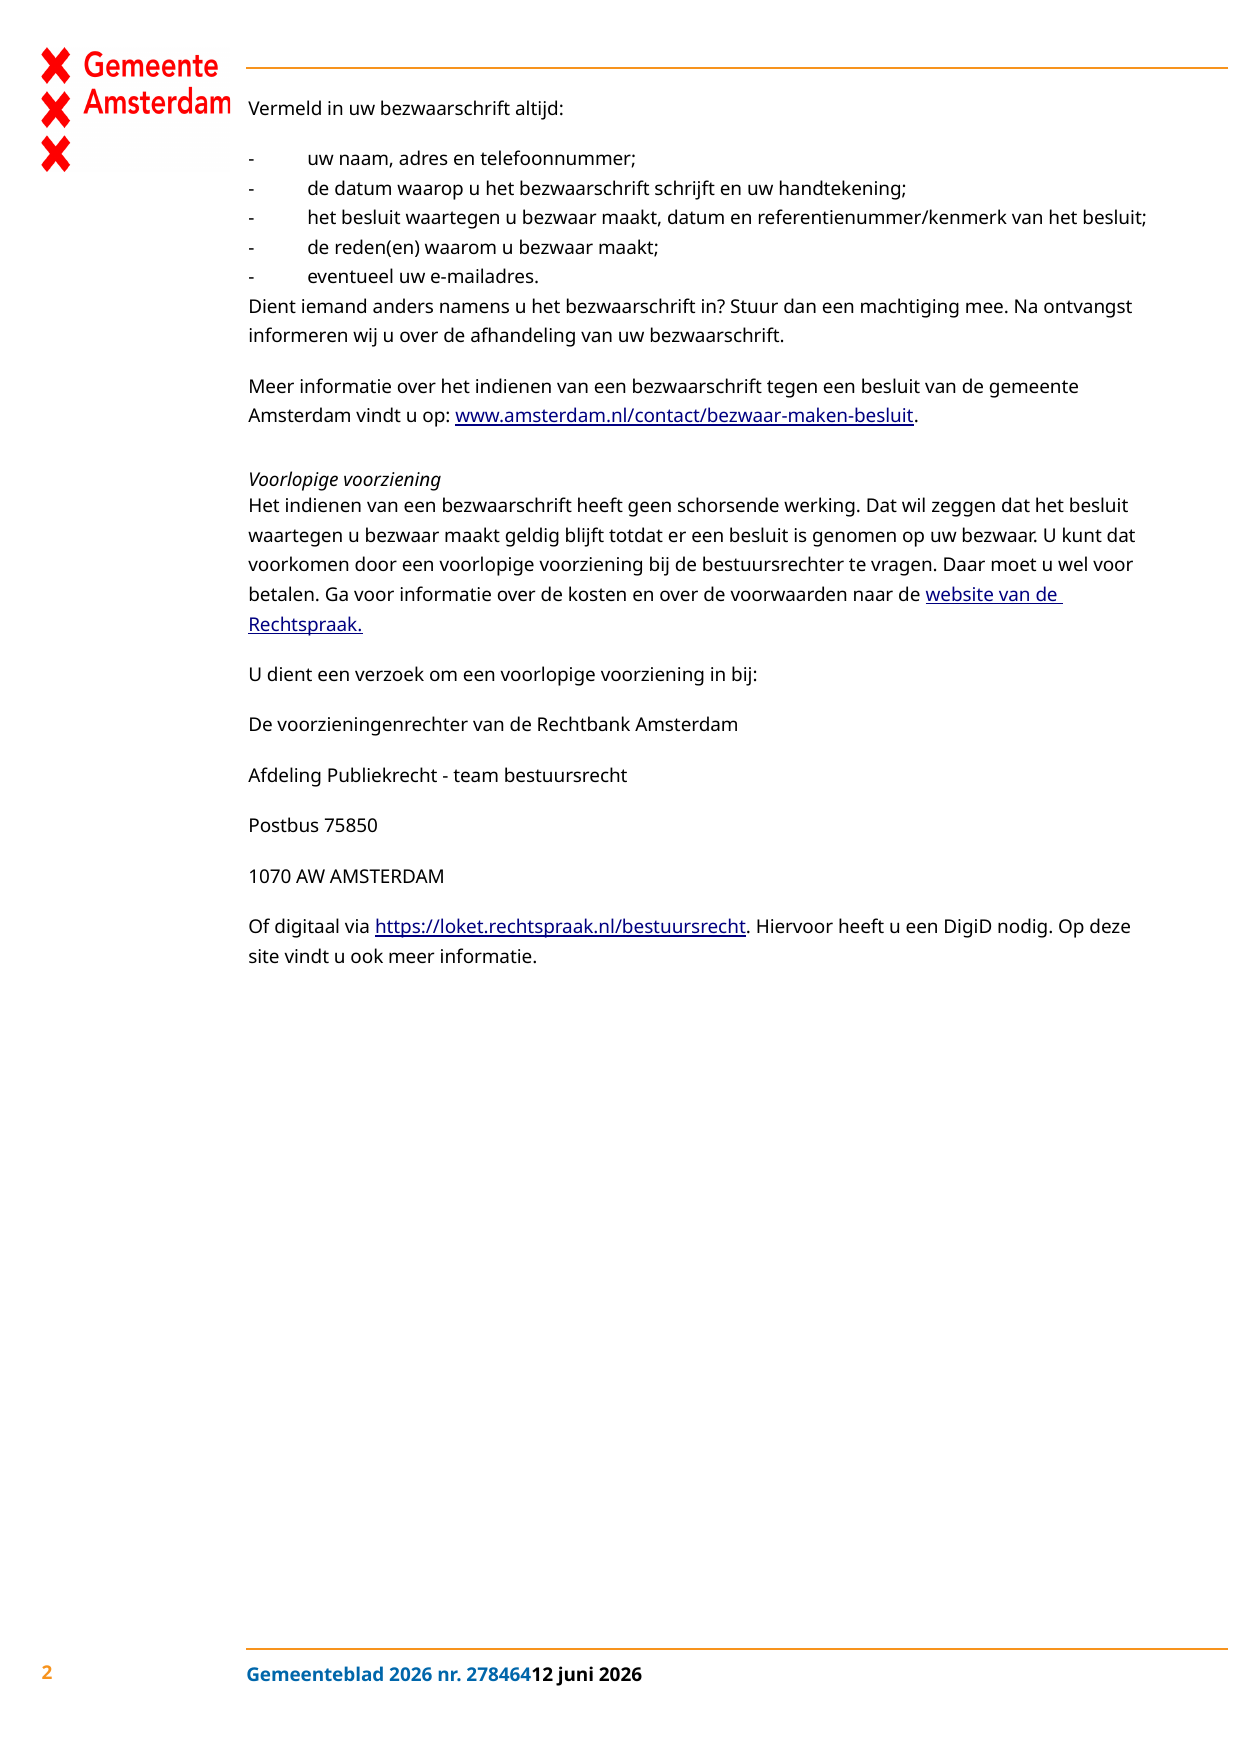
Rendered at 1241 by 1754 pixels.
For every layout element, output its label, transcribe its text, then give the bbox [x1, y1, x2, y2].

list uw naam, adres en telefoonnummer; [248, 145, 1152, 171]
text Vermeld in uw bezwaarschrift altijd: [248, 95, 1152, 121]
list de reden(en) waarom u bezwaar maakt; [248, 234, 1152, 260]
text Het indienen van een bezwaarschrift heeft geen schorsende werking. Dat wil zeggen dat het besluit waartegen u bezwaar maakt geldig blijft totdat er een besluit is genomen op uw bezwaar. U kunt dat voorkomen door een voorlopige voorziening bij de bestuursrechter te vragen. Daar moet u wel voor betalen. Ga voor informatie over de kosten en over de voorwaarden naar de website van de Rechtspraak. [248, 492, 1152, 636]
picture [41, 47, 231, 172]
list het besluit waartegen u bezwaar maakt, datum en referentienummer/kenmerk van het besluit; [248, 204, 1152, 230]
text Afdeling Publiekrecht - team bestuursrecht [248, 762, 1152, 788]
text Meer informatie over het indienen van een bezwaarschrift tegen een besluit van de gemeente Amsterdam vindt u op: www.amsterdam.nl/contact/bezwaar-maken-besluit. [248, 373, 1152, 428]
text 1070 AW AMSTERDAM [248, 863, 1152, 888]
text De voorzieningenrechter van de Rechtbank Amsterdam [248, 712, 1152, 737]
text U dient een verzoek om een voorlopige voorziening in bij: [248, 661, 1152, 687]
list eventueel uw e-mailadres. [248, 263, 1152, 289]
text Dient iemand anders namens u het bezwaarschrift in? Stuur dan een machtiging mee. Na ontvangst informeren wij u over de afhandeling van uw bezwaarschrift. [248, 293, 1152, 348]
text Voorlopige voorziening [248, 467, 1152, 492]
list de datum waarop u het bezwaarschrift schrijft en uw handtekening; [248, 175, 1152, 201]
text Of digitaal via https://loket.rechtspraak.nl/bestuursrecht. Hiervoor heeft u een DigiD nodig. Op deze site vindt u ook meer informatie. [248, 913, 1152, 968]
text Postbus 75850 [248, 812, 1152, 838]
